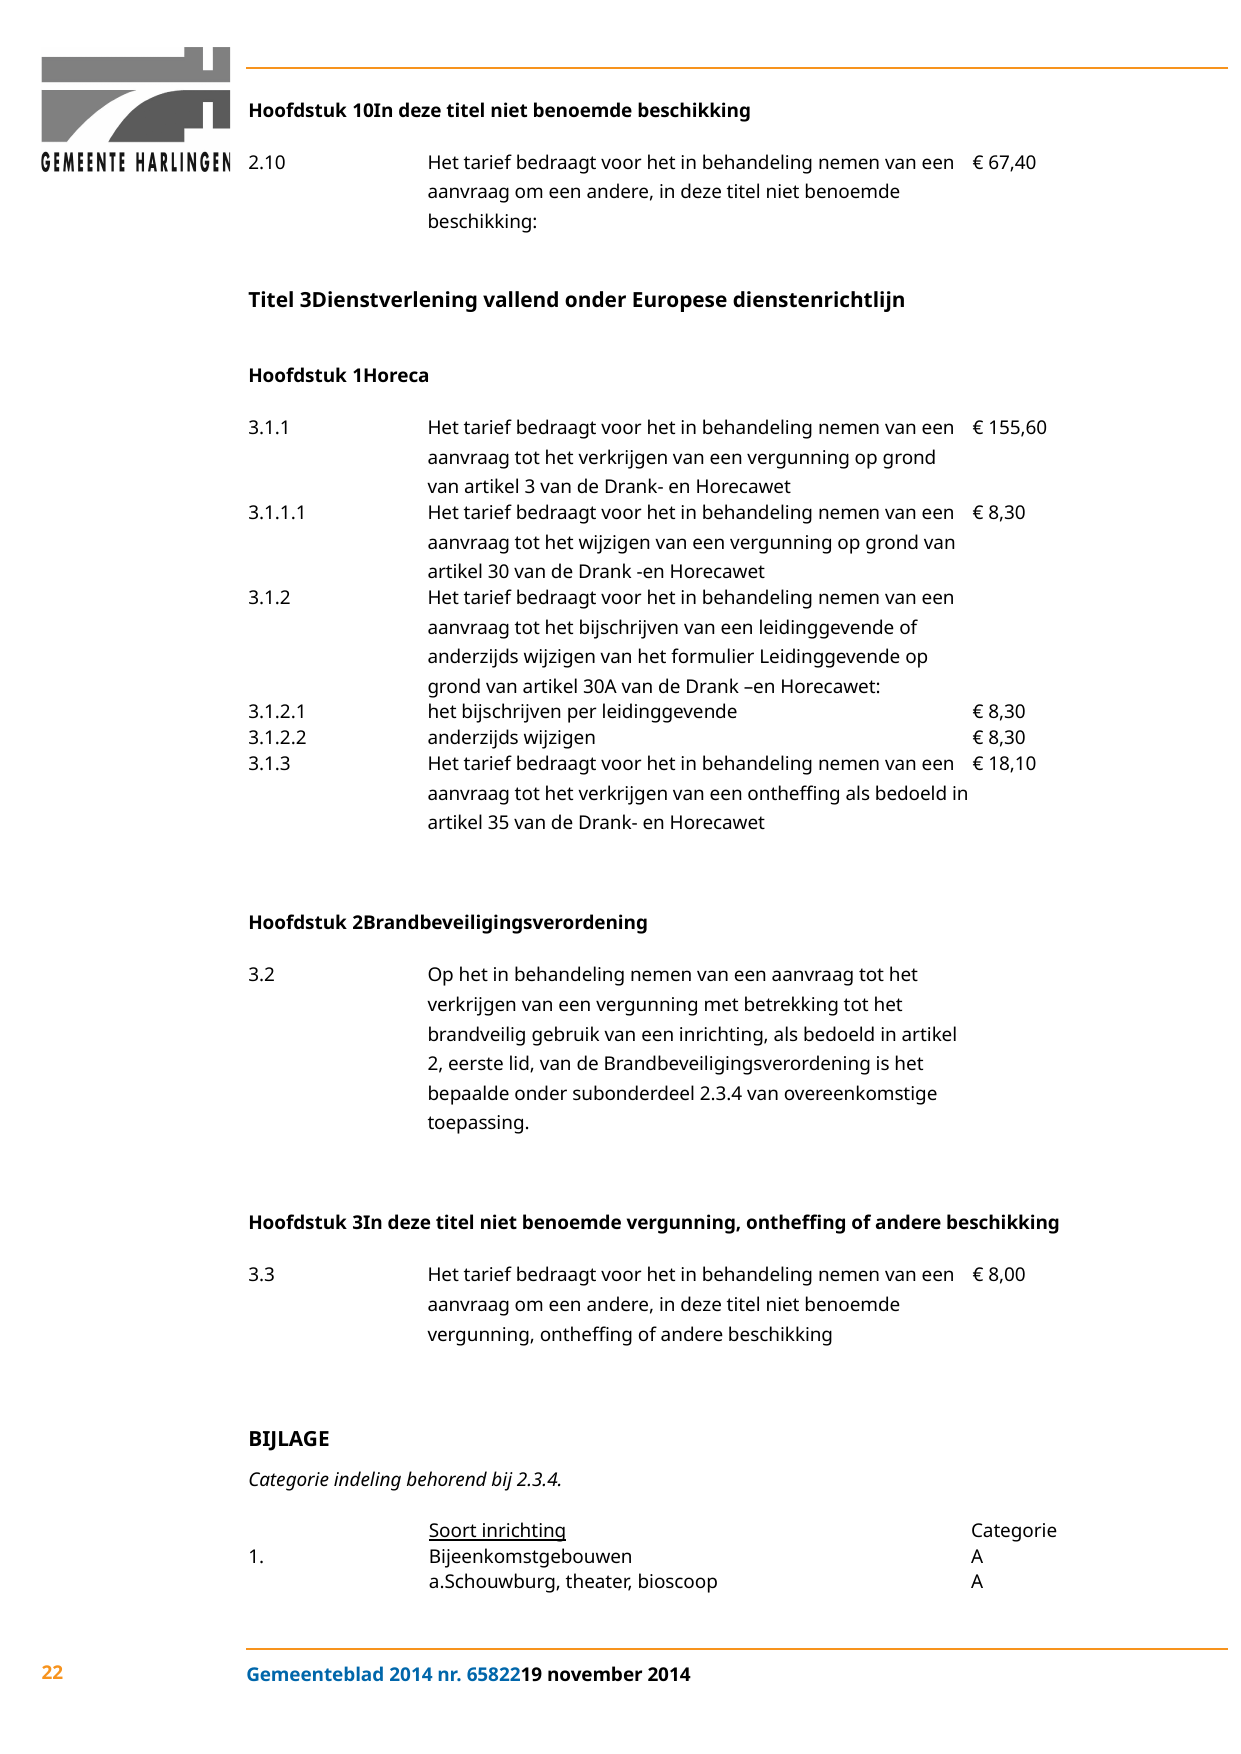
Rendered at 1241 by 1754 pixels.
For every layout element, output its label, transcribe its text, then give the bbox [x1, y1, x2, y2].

text Categorie indeling behorend bij 2.3.4. [248, 1466, 1152, 1491]
text Hoofdstuk 1Horeca [248, 360, 1152, 389]
table_cell € 18,10 [973, 750, 1152, 835]
table_cell € 8,30 [973, 699, 1152, 724]
table_cell het bijschrijven per leidinggevende [427, 699, 972, 724]
table_cell A [971, 1569, 1152, 1594]
table_header € 67,40 [973, 149, 1152, 234]
text Hoofdstuk 10In deze titel niet benoemde beschikking [248, 95, 1152, 123]
table_header 2.10 [248, 149, 427, 234]
text Hoofdstuk 3In deze titel niet benoemde vergunning, ontheffing of andere beschikking [248, 1207, 1152, 1236]
table_header 3.1.1 [248, 415, 427, 499]
table_cell 3.1.3 [248, 750, 427, 835]
table_header Op het in behandeling nemen van een aanvraag tot het verkrijgen van een vergunning met betrekking tot het brandveilig gebruik van een inrichting, als bedoeld in artikel 2, eerste lid, van de Brandbeveiligingsverordening is het bepaalde onder subonderdeel 2.3.4 van overeenkomstige toepassing. [427, 962, 972, 1135]
table_header € 8,00 [973, 1262, 1152, 1347]
table_header Het tarief bedraagt voor het in behandeling nemen van een aanvraag tot het verkrijgen van een vergunning op grond van artikel 3 van de Drank- en Horecawet [427, 415, 972, 499]
table_header Het tarief bedraagt voor het in behandeling nemen van een aanvraag om een andere, in deze titel niet benoemde beschikking: [427, 149, 972, 234]
table_header Het tarief bedraagt voor het in behandeling nemen van een aanvraag om een andere, in deze titel niet benoemde vergunning, ontheffing of andere beschikking [427, 1262, 972, 1347]
table_cell [248, 1569, 429, 1594]
table_cell Bijeenkomstgebouwen [429, 1543, 971, 1569]
table_header € 155,60 [973, 415, 1152, 499]
table_header [248, 1517, 429, 1543]
text BIJLAGE [248, 1424, 1152, 1452]
table_cell Het tarief bedraagt voor het in behandeling nemen van een aanvraag tot het verkrijgen van een ontheffing als bedoeld in artikel 35 van de Drank- en Horecawet [427, 750, 972, 835]
table_cell € 8,30 [973, 499, 1152, 584]
table_header 3.2 [248, 962, 427, 1135]
table_header Soort inrichting [429, 1517, 971, 1543]
table_header Categorie [971, 1517, 1152, 1543]
text Titel 3Dienstverlening vallend onder Europese dienstenrichtlijn [248, 285, 1152, 314]
table_cell 3.1.1.1 [248, 499, 427, 584]
table_cell € 8,30 [973, 725, 1152, 750]
table_cell Het tarief bedraagt voor het in behandeling nemen van een aanvraag tot het bijschrijven van een leidinggevende of anderzijds wijzigen van het formulier Leidinggevende op grond van artikel 30A van de Drank –en Horecawet: [427, 584, 972, 699]
table_cell 1. [248, 1543, 429, 1569]
table_cell 3.1.2 [248, 584, 427, 699]
table_cell A [971, 1543, 1152, 1569]
table_cell anderzijds wijzigen [427, 725, 972, 750]
picture [41, 47, 231, 172]
text Hoofdstuk 2Brandbeveiligingsverordening [248, 907, 1152, 936]
table_cell 3.1.2.2 [248, 725, 427, 750]
table_cell a.Schouwburg, theater, bioscoop [429, 1569, 971, 1594]
table_cell 3.1.2.1 [248, 699, 427, 724]
table_cell [973, 584, 1152, 699]
table_cell Het tarief bedraagt voor het in behandeling nemen van een aanvraag tot het wijzigen van een vergunning op grond van artikel 30 van de Drank -en Horecawet [427, 499, 972, 584]
table_header 3.3 [248, 1262, 427, 1347]
table_header [973, 962, 1152, 1135]
